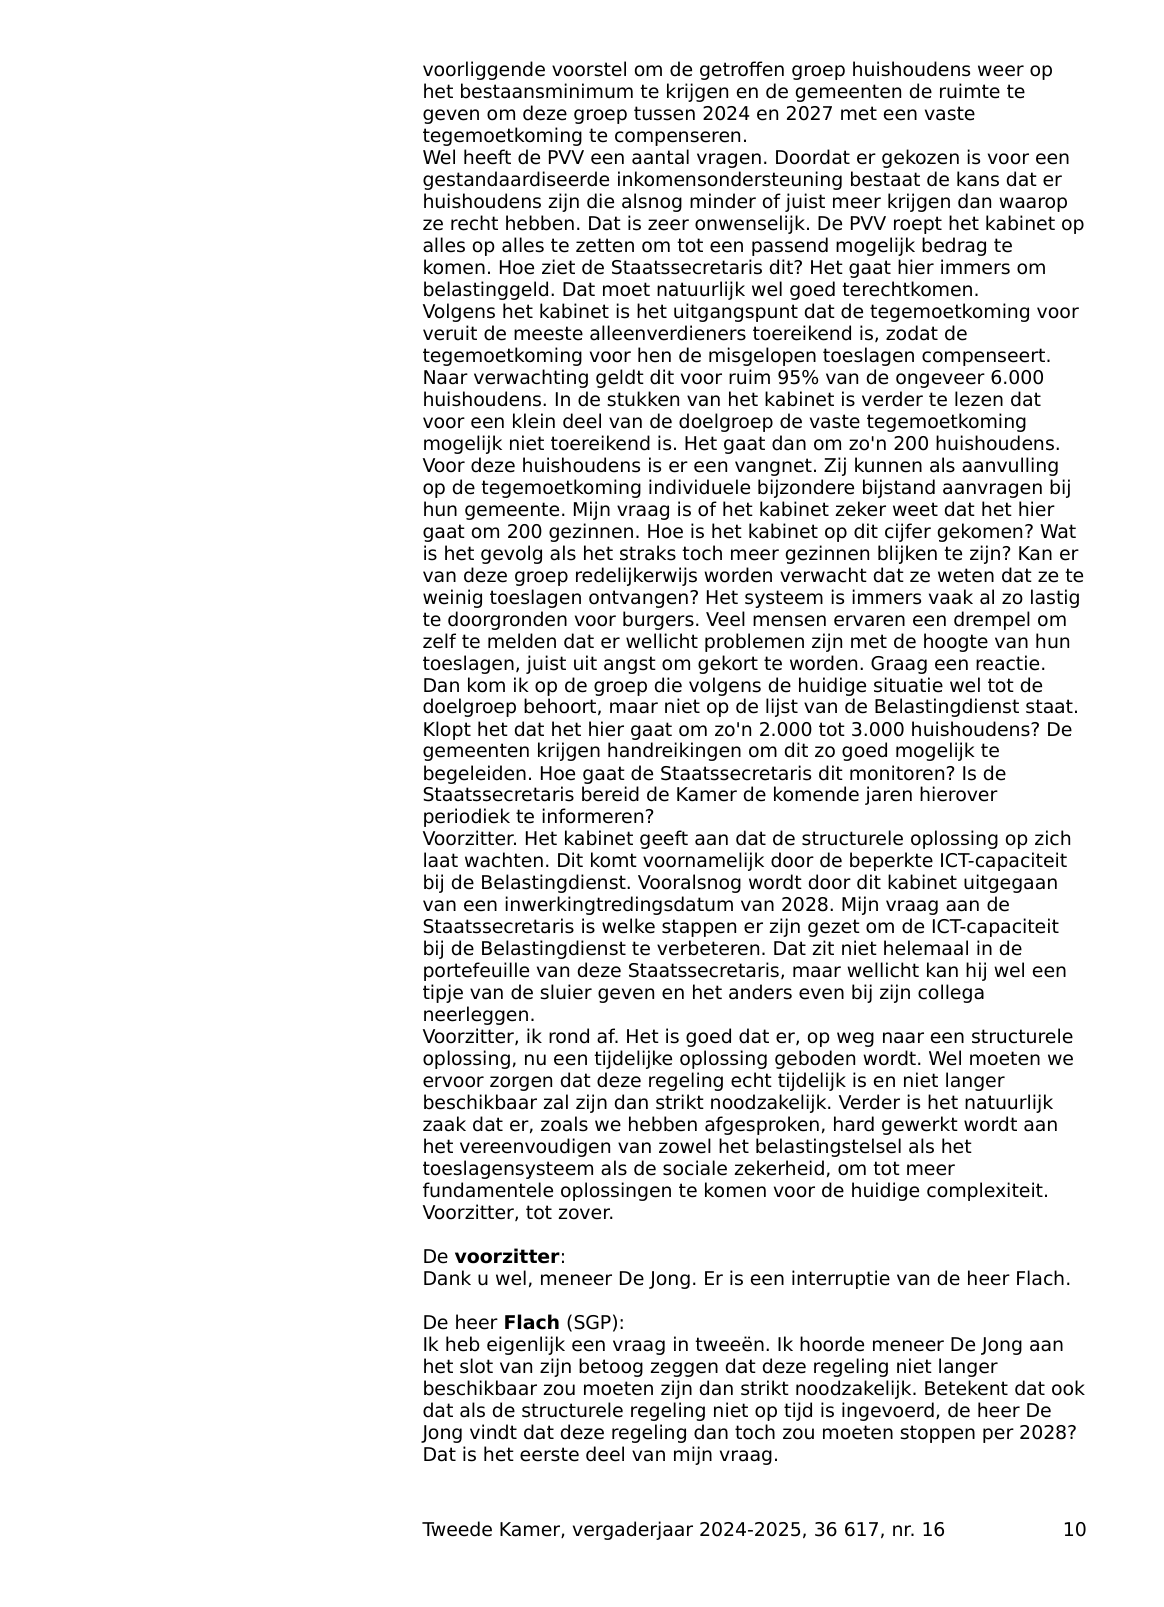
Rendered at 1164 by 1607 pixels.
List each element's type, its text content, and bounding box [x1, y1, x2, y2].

text Volgens het kabinet is het uitgangspunt dat de tegemoetkoming voor veruit de meeste alleenverdieners toereikend is, zodat de tegemoetkoming voor hen de misgelopen toeslagen compenseert. Naar verwachting geldt dit voor ruim 95% van de ongeveer 6.000 huishoudens. In de stukken van het kabinet is verder te lezen dat voor een klein deel van de doelgroep de vaste tegemoetkoming mogelijk niet toereikend is. Het gaat dan om zo'n 200 huishoudens. Voor deze huishoudens is er een vangnet. Zij kunnen als aanvulling op de tegemoetkoming individuele bijzondere bijstand aanvragen bij hun gemeente. Mijn vraag is of het kabinet zeker weet dat het hier gaat om 200 gezinnen. Hoe is het kabinet op dit cijfer gekomen? Wat is het gevolg als het straks toch meer gezinnen blijken te zijn? Kan er van deze groep redelijkerwijs worden verwacht dat ze weten dat ze te weinig toeslagen ontvangen? Het systeem is immers vaak al zo lastig te doorgronden voor burgers. Veel mensen ervaren een drempel om zelf te melden dat er wellicht problemen zijn met de hoogte van hun toeslagen, juist uit angst om gekort te worden. Graag een reactie. [422, 301, 1087, 674]
text Wel heeft de PVV een aantal vragen. Doordat er gekozen is voor een gestandaardiseerde inkomensondersteuning bestaat de kans dat er huishoudens zijn die alsnog minder of juist meer krijgen dan waarop ze recht hebben. Dat is zeer onwenselijk. De PVV roept het kabinet op alles op alles te zetten om tot een passend mogelijk bedrag te komen. Hoe ziet de Staatssecretaris dit? Het gaat hier immers om belastinggeld. Dat moet natuurlijk wel goed terechtkomen. [422, 147, 1087, 301]
text Voorzitter, tot zover. [422, 1202, 1087, 1224]
text De heer Flach (SGP): [422, 1312, 1087, 1334]
text Voorzitter. Het kabinet geeft aan dat de structurele oplossing op zich laat wachten. Dit komt voornamelijk door de beperkte ICT-capaciteit bij de Belastingdienst. Vooralsnog wordt door dit kabinet uitgegaan van een inwerkingtredingsdatum van 2028. Mijn vraag aan de Staatssecretaris is welke stappen er zijn gezet om de ICT-capaciteit bij de Belastingdienst te verbeteren. Dat zit niet helemaal in de portefeuille van deze Staatssecretaris, maar wellicht kan hij wel een tipje van de sluier geven en het anders even bij zijn collega neerleggen. [422, 828, 1087, 1026]
text Ik heb eigenlijk een vraag in tweeën. Ik hoorde meneer De Jong aan het slot van zijn betoog zeggen dat deze regeling niet langer beschikbaar zou moeten zijn dan strikt noodzakelijk. Betekent dat ook dat als de structurele regeling niet op tijd is ingevoerd, de heer De Jong vindt dat deze regeling dan toch zou moeten stoppen per 2028? Dat is het eerste deel van mijn vraag. [422, 1334, 1087, 1466]
text Voorzitter, ik rond af. Het is goed dat er, op weg naar een structurele oplossing, nu een tijdelijke oplossing geboden wordt. Wel moeten we ervoor zorgen dat deze regeling echt tijdelijk is en niet langer beschikbaar zal zijn dan strikt noodzakelijk. Verder is het natuurlijk zaak dat er, zoals we hebben afgesproken, hard gewerkt wordt aan het vereenvoudigen van zowel het belastingstelsel als het toeslagensysteem als de sociale zekerheid, om tot meer fundamentele oplossingen te komen voor de huidige complexiteit. [422, 1026, 1087, 1202]
text voorliggende voorstel om de getroffen groep huishoudens weer op het bestaansminimum te krijgen en de gemeenten de ruimte te geven om deze groep tussen 2024 en 2027 met een vaste tegemoetkoming te compenseren. [422, 59, 1087, 147]
text De voorzitter: [422, 1246, 1087, 1268]
text Dan kom ik op de groep die volgens de huidige situatie wel tot de doelgroep behoort, maar niet op de lijst van de Belastingdienst staat. Klopt het dat het hier gaat om zo'n 2.000 tot 3.000 huishoudens? De gemeenten krijgen handreikingen om dit zo goed mogelijk te begeleiden. Hoe gaat de Staatssecretaris dit monitoren? Is de Staatssecretaris bereid de Kamer de komende jaren hierover periodiek te informeren? [422, 674, 1087, 828]
text Dank u wel, meneer De Jong. Er is een interruptie van de heer Flach. [422, 1268, 1087, 1290]
